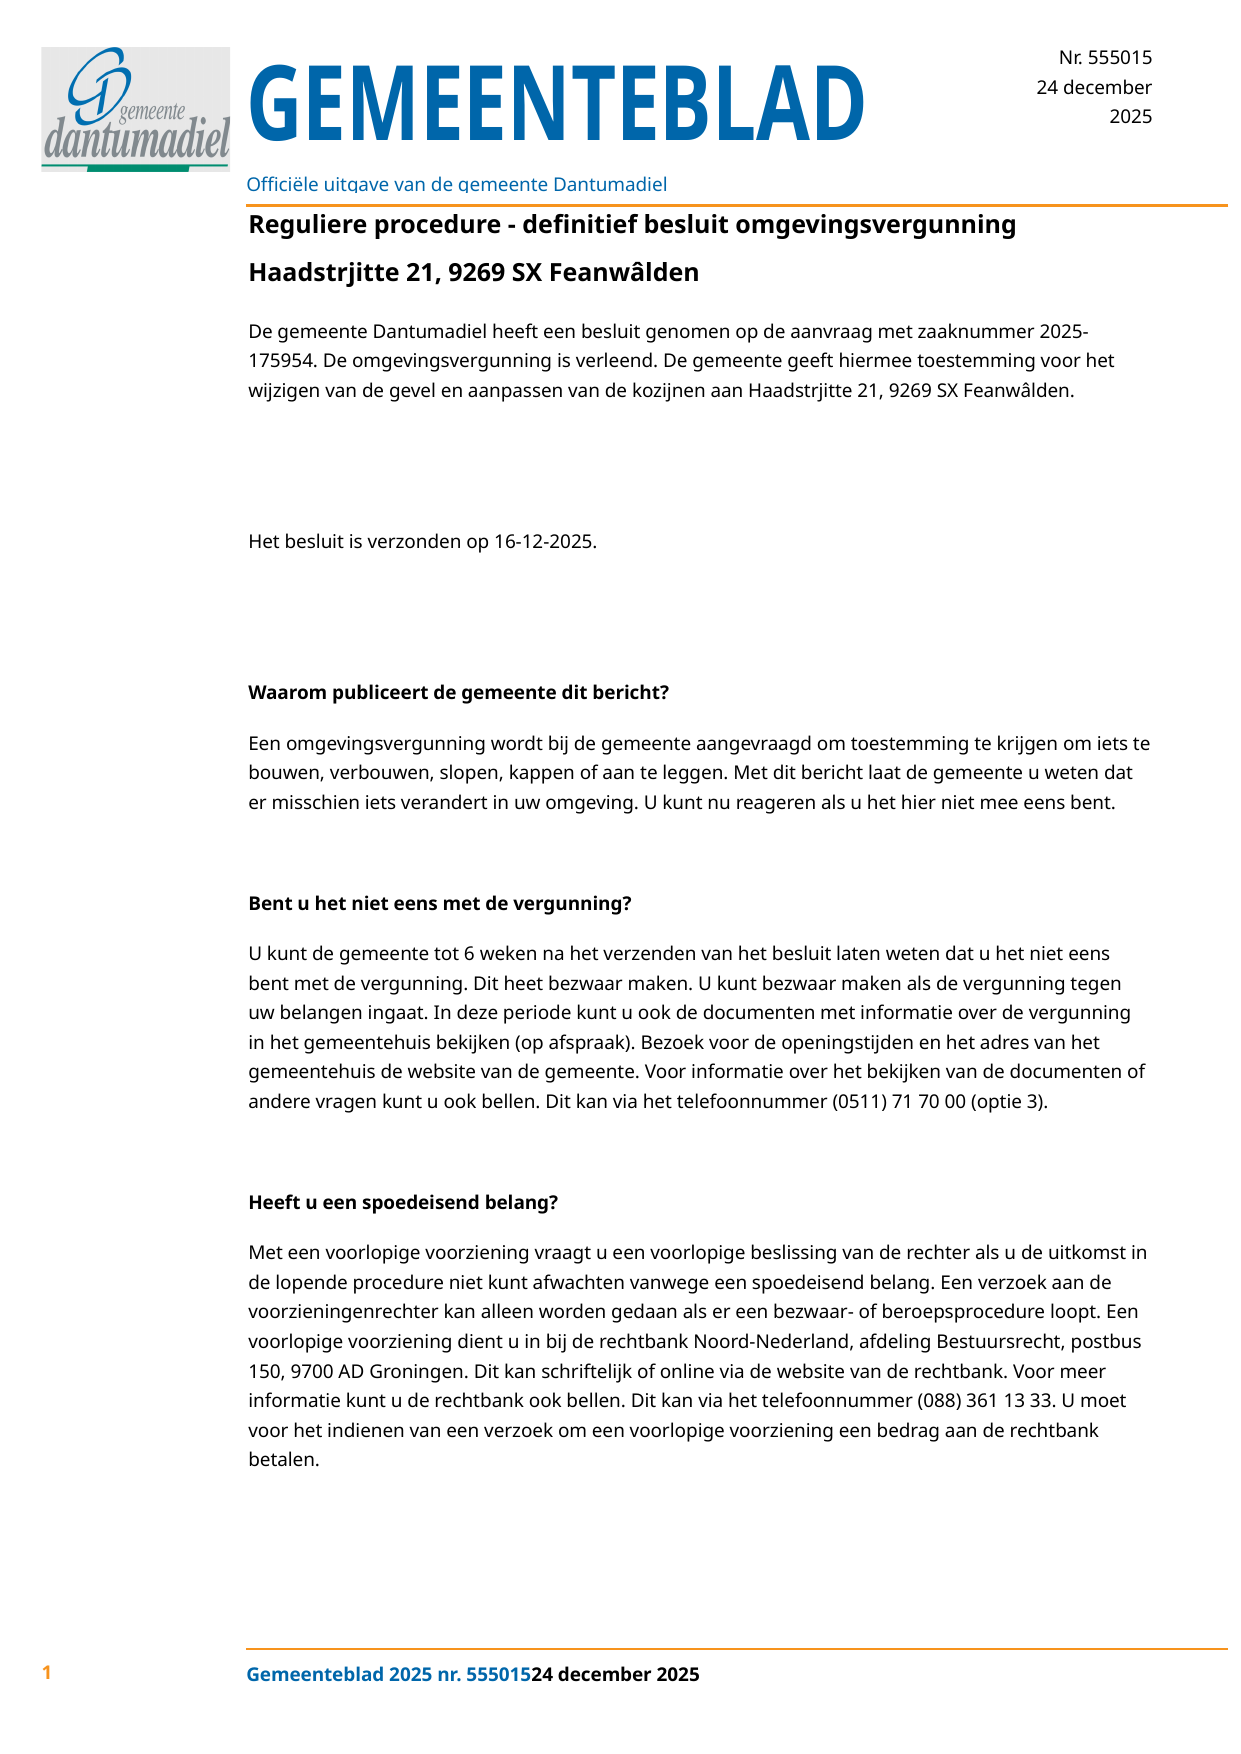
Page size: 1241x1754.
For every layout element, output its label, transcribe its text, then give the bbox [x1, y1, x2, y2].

picture [41, 47, 231, 172]
text Reguliere procedure - definitief besluit omgevingsvergunning Haadstrjitte 21, 9269 SX Feanwâlden [248, 207, 1152, 288]
text De gemeente Dantumadiel heeft een besluit genomen op de aanvraag met zaaknummer 2025-175954. De omgevingsvergunning is verleend. De gemeente geeft hiermee toestemming voor het wijzigen van de gevel en aanpassen van de kozijnen aan Haadstrjitte 21, 9269 SX Feanwâlden. [248, 318, 1152, 403]
text U kunt de gemeente tot 6 weken na het verzenden van het besluit laten weten dat u het niet eens bent met de vergunning. Dit heet bezwaar maken. U kunt bezwaar maken als de vergunning tegen uw belangen ingaat. In deze periode kunt u ook de documenten met informatie over de vergunning in het gemeentehuis bekijken (op afspraak). Bezoek voor de openingstijden en het adres van het gemeentehuis de website van de gemeente. Voor informatie over het bekijken van de documenten of andere vragen kunt u ook bellen. Dit kan via het telefoonnummer (0511) 71 70 00 (optie 3). [248, 940, 1152, 1114]
text Bent u het niet eens met de vergunning? [248, 890, 1152, 916]
text Een omgevingsvergunning wordt bij de gemeente aangevraagd om toestemming te krijgen om iets te bouwen, verbouwen, slopen, kappen of aan te leggen. Met dit bericht laat de gemeente u weten dat er misschien iets verandert in uw omgeving. U kunt nu reageren als u het hier niet mee eens bent. [248, 730, 1152, 815]
text Met een voorlopige voorziening vraagt u een voorlopige beslissing van de rechter als u de uitkomst in de lopende procedure niet kunt afwachten vanwege een spoedeisend belang. Een verzoek aan de voorzieningenrechter kan alleen worden gedaan als er een bezwaar- of beroepsprocedure loopt. Een voorlopige voorziening dient u in bij de rechtbank Noord-Nederland, afdeling Bestuursrecht, postbus 150, 9700 AD Groningen. Dit kan schriftelijk of online via de website van de rechtbank. Voor meer informatie kunt u de rechtbank ook bellen. Dit kan via het telefoonnummer (088) 361 13 33. U moet voor het indienen van een verzoek om een voorlopige voorziening een bedrag aan de rechtbank betalen. [248, 1239, 1152, 1472]
text Heeft u een spoedeisend belang? [248, 1189, 1152, 1215]
text Het besluit is verzonden op 16-12-2025. [248, 528, 1152, 554]
text Waarom publiceert de gemeente dit bericht? [248, 679, 1152, 705]
